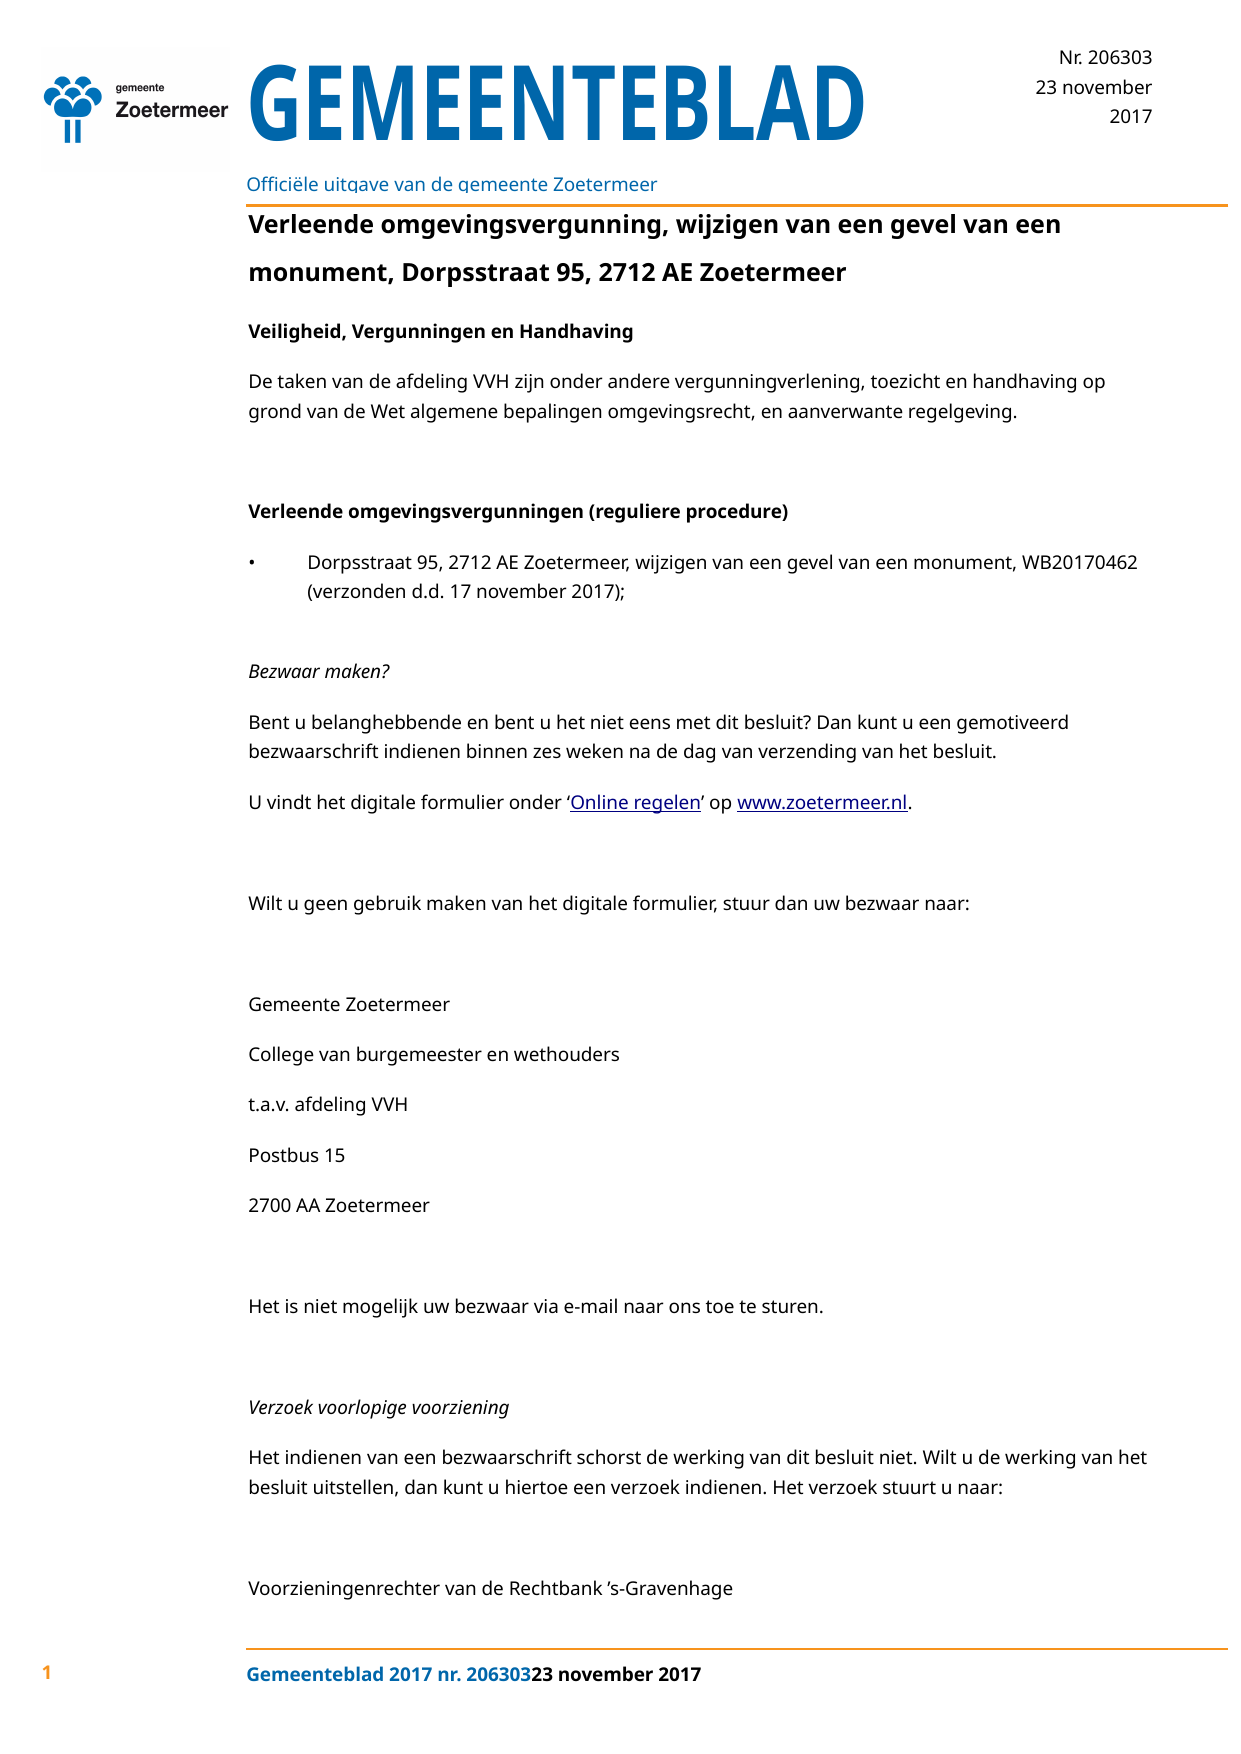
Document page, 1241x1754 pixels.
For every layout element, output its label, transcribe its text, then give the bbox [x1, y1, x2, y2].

text De taken van de afdeling VVH zijn onder andere vergunningverlening, toezicht en handhaving op grond van de Wet algemene bepalingen omgevingsrecht, en aanverwante regelgeving. [248, 368, 1152, 424]
list Dorpsstraat 95, 2712 AE Zoetermeer, wijzigen van een gevel van een monument, WB20170462 (verzonden d.d. 17 november 2017); [248, 549, 1152, 604]
text Het indienen van een bezwaarschrift schorst de werking van dit besluit niet. Wilt u de werking van het besluit uitstellen, dan kunt u hiertoe een verzoek indienen. Het verzoek stuurt u naar: [248, 1444, 1152, 1500]
text Wilt u geen gebruik maken van het digitale formulier, stuur dan uw bezwaar naar: [248, 890, 1152, 916]
text Verleende omgevingsvergunning, wijzigen van een gevel van een monument, Dorpsstraat 95, 2712 AE Zoetermeer [248, 207, 1152, 288]
text Verzoek voorlopige voorziening [248, 1394, 1152, 1420]
text Bezwaar maken? [248, 659, 1152, 684]
text College van burgemeester en wethouders [248, 1041, 1152, 1067]
text Voorzieningenrechter van de Rechtbank ’s-Gravenhage [248, 1575, 1152, 1601]
text Het is niet mogelijk uw bezwaar via e-mail naar ons toe te sturen. [248, 1293, 1152, 1319]
text 2700 AA Zoetermeer [248, 1192, 1152, 1218]
text Gemeente Zoetermeer [248, 991, 1152, 1017]
text t.a.v. afdeling VVH [248, 1092, 1152, 1117]
text Bent u belanghebbende en bent u het niet eens met dit besluit? Dan kunt u een gemotiveerd bezwaarschrift indienen binnen zes weken na de dag van verzending van het besluit. [248, 709, 1152, 764]
picture [41, 47, 231, 172]
text Veiligheid, Vergunningen en Handhaving [248, 318, 1152, 344]
text U vindt het digitale formulier onder ‘Online regelen’ op www.zoetermeer.nl. [248, 789, 1152, 815]
text Verleende omgevingsvergunningen (reguliere procedure) [248, 499, 1152, 524]
text Postbus 15 [248, 1142, 1152, 1168]
